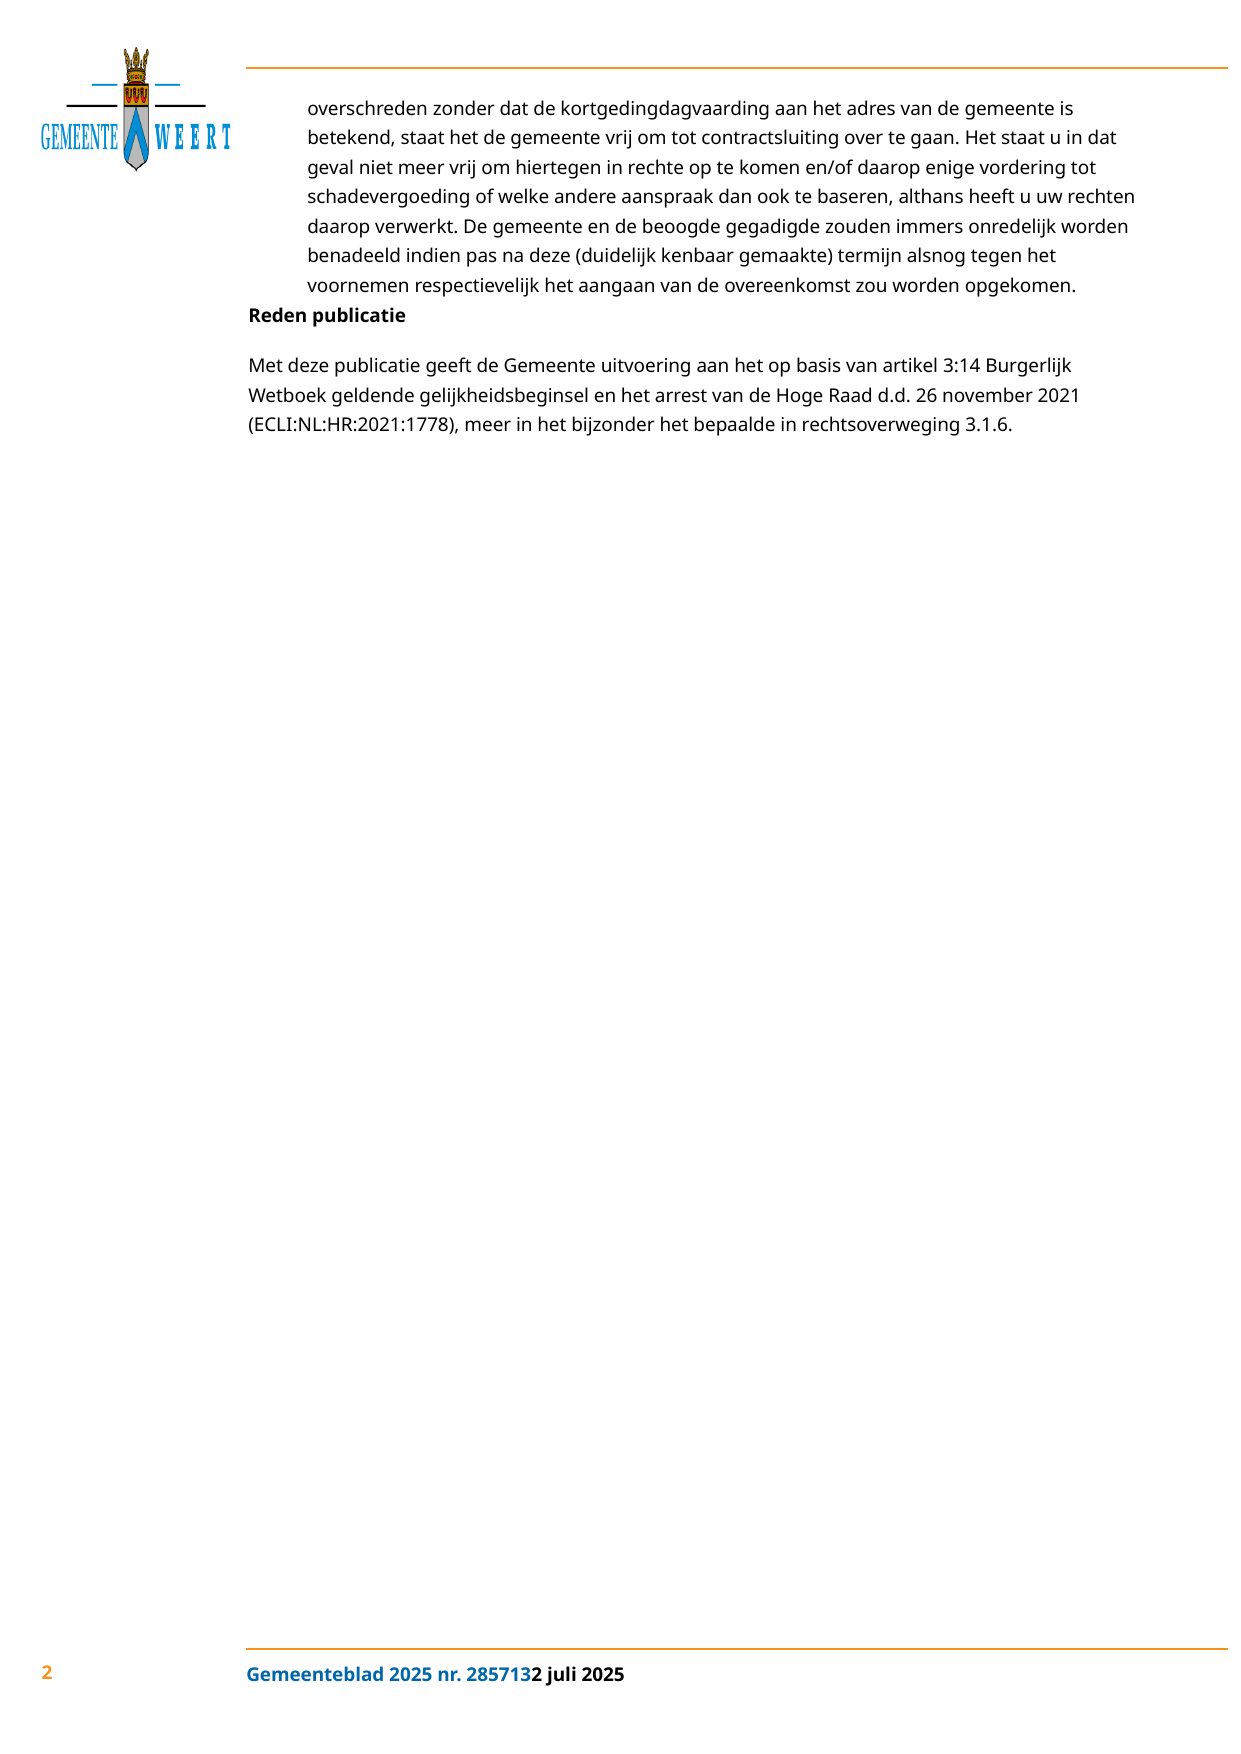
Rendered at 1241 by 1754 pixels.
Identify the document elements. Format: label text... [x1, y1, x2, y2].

text Reden publicatie [248, 302, 1152, 328]
text Met deze publicatie geeft de Gemeente uitvoering aan het op basis van artikel 3:14 Burgerlijk Wetboek geldende gelijkheidsbeginsel en het arrest van de Hoge Raad d.d. 26 november 2021 (ECLI:NL:HR:2021:1778), meer in het bijzonder het bepaalde in rechtsoverweging 3.1.6. [248, 352, 1152, 437]
list overschreden zonder dat de kortgedingdagvaarding aan het adres van de gemeente is betekend, staat het de gemeente vrij om tot contractsluiting over te gaan. Het staat u in dat geval niet meer vrij om hiertegen in rechte op te komen en/of daarop enige vordering tot schadevergoeding of welke andere aanspraak dan ook te baseren, althans heeft u uw rechten daarop verwerkt. De gemeente en de beoogde gegadigde zouden immers onredelijk worden benadeeld indien pas na deze (duidelijk kenbaar gemaakte) termijn alsnog tegen het voornemen respectievelijk het aangaan van de overeenkomst zou worden opgekomen. [248, 95, 1152, 298]
picture [41, 47, 231, 172]
